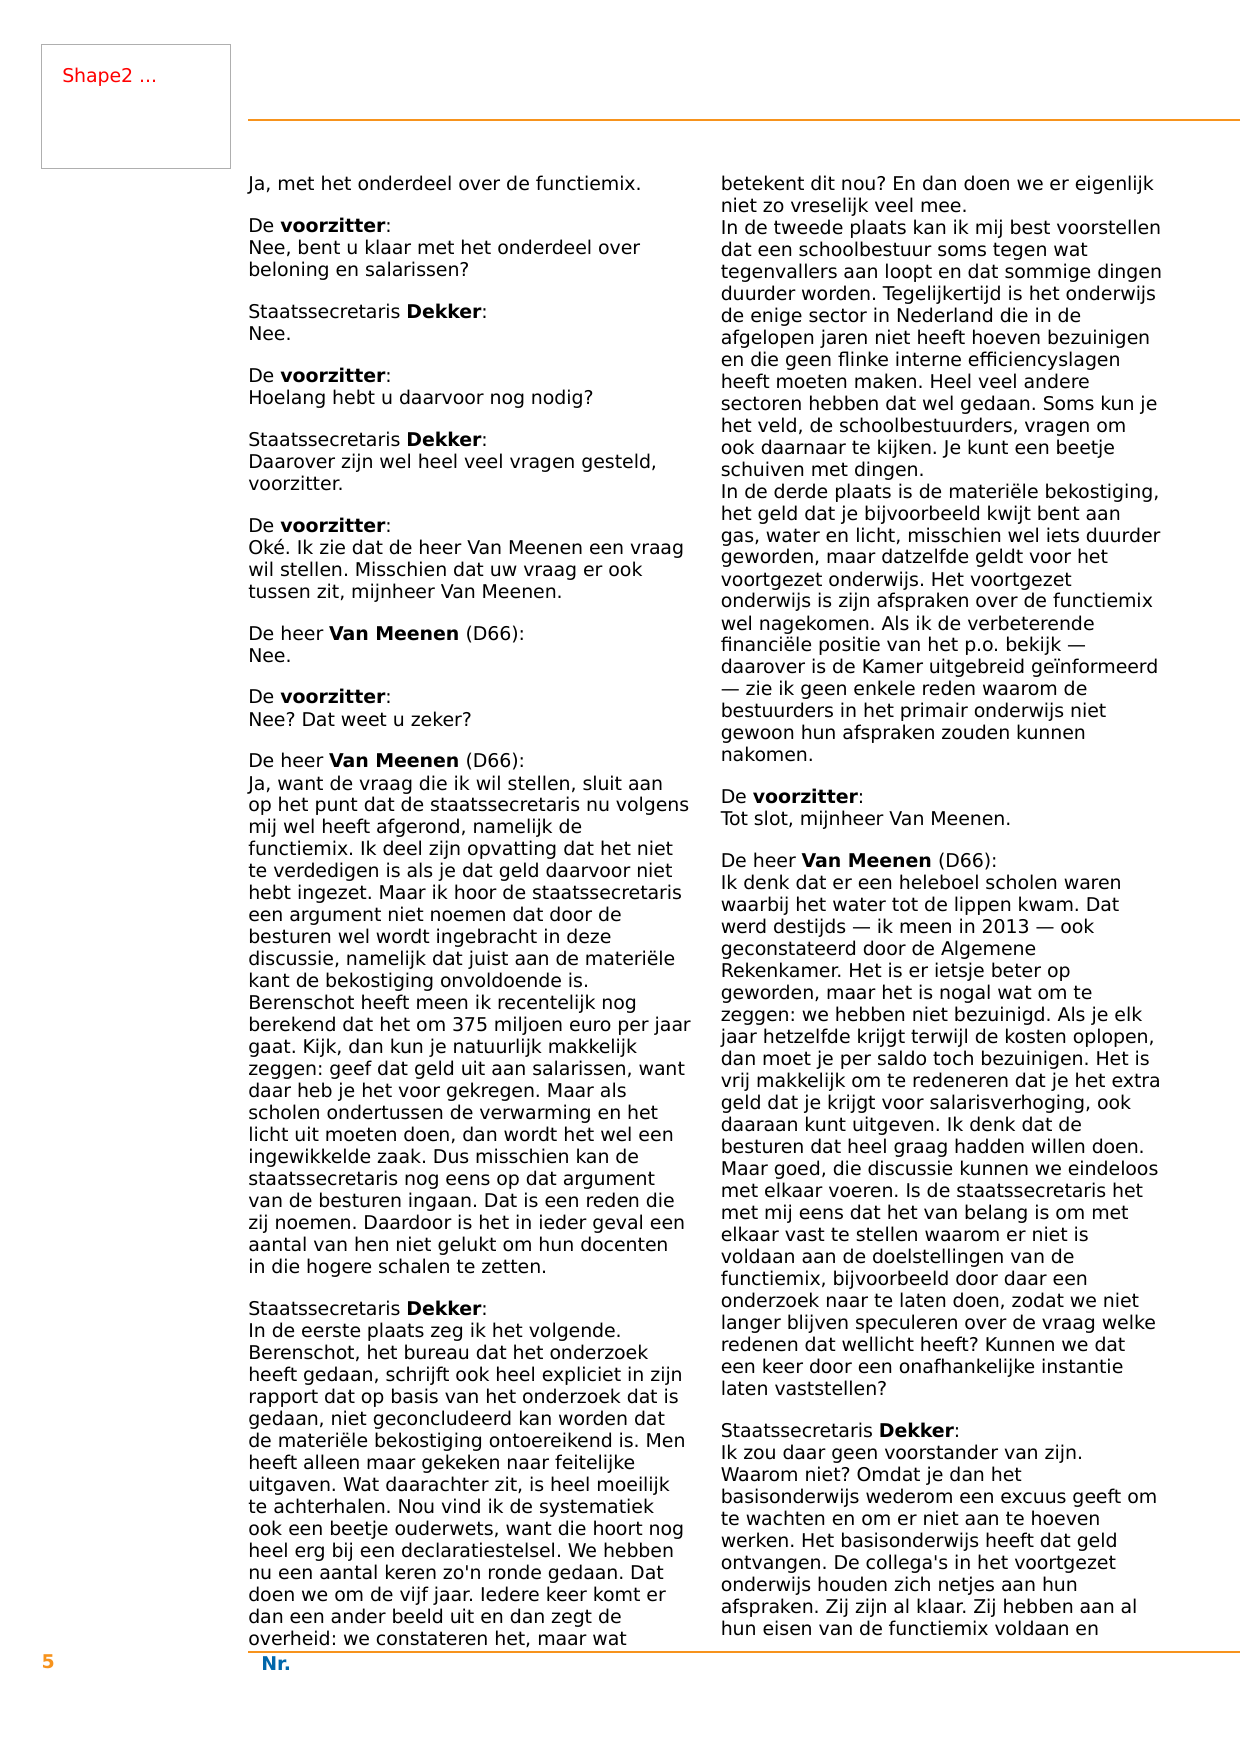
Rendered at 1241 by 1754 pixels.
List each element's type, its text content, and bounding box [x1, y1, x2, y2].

text De voorzitter: [248, 686, 691, 708]
text In de derde plaats is de materiële bekostiging, het geld dat je bijvoorbeeld kwijt bent aan gas, water en licht, misschien wel iets duurder geworden, maar datzelfde geldt voor het voortgezet onderwijs. Het voortgezet onderwijs is zijn afspraken over de functiemix wel nagekomen. Als ik de verbeterende financiële positie van het p.o. bekijk — daarover is de Kamer uitgebreid geïnformeerd — zie ik geen enkele reden waarom de bestuurders in het primair onderwijs niet gewoon hun afspraken zouden kunnen nakomen. [721, 481, 1163, 766]
text Ja, met het onderdeel over de functiemix. [248, 173, 691, 195]
text De voorzitter: [248, 215, 691, 237]
text Staatssecretaris Dekker: [248, 429, 691, 451]
text Nee, bent u klaar met het onderdeel over beloning en salarissen? [248, 237, 691, 281]
text Tot slot, mijnheer Van Meenen. [721, 808, 1163, 830]
text Ik zou daar geen voorstander van zijn. Waarom niet? Omdat je dan het basisonderwijs wederom een excuus geeft om te wachten en om er niet aan te hoeven werken. Het basisonderwijs heeft dat geld ontvangen. De collega's in het voortgezet onderwijs houden zich netjes aan hun afspraken. Zij zijn al klaar. Zij hebben aan al hun eisen van de functiemix voldaan en [721, 1442, 1163, 1639]
text In de eerste plaats zeg ik het volgende. Berenschot, het bureau dat het onderzoek heeft gedaan, schrijft ook heel expliciet in zijn rapport dat op basis van het onderzoek dat is gedaan, niet geconcludeerd kan worden dat de materiële bekostiging ontoereikend is. Men heeft alleen maar gekeken naar feitelijke uitgaven. Wat daarachter zit, is heel moeilijk te achterhalen. Nou vind ik de systematiek ook een beetje ouderwets, want die hoort nog heel erg bij een declaratiestelsel. We hebben nu een aantal keren zo'n ronde gedaan. Dat doen we om de vijf jaar. Iedere keer komt er dan een ander beeld uit en dan zegt de overheid: we constateren het, maar wat [248, 1320, 691, 1649]
text Ja, want de vraag die ik wil stellen, sluit aan op het punt dat de staatssecretaris nu volgens mij wel heeft afgerond, namelijk de functiemix. Ik deel zijn opvatting dat het niet te verdedigen is als je dat geld daarvoor niet hebt ingezet. Maar ik hoor de staatssecretaris een argument niet noemen dat door de besturen wel wordt ingebracht in deze discussie, namelijk dat juist aan de materiële kant de bekostiging onvoldoende is. Berenschot heeft meen ik recentelijk nog berekend dat het om 375 miljoen euro per jaar gaat. Kijk, dan kun je natuurlijk makkelijk zeggen: geef dat geld uit aan salarissen, want daar heb je het voor gekregen. Maar als scholen ondertussen de verwarming en het licht uit moeten doen, dan wordt het wel een ingewikkelde zaak. Dus misschien kan de staatssecretaris nog eens op dat argument van de besturen ingaan. Dat is een reden die zij noemen. Daardoor is het in ieder geval een aantal van hen niet gelukt om hun docenten in die hogere schalen te zetten. [248, 772, 691, 1278]
text Nee? Dat weet u zeker? [248, 708, 691, 730]
text Oké. Ik zie dat de heer Van Meenen een vraag wil stellen. Misschien dat uw vraag er ook tussen zit, mijnheer Van Meenen. [248, 537, 691, 602]
text De heer Van Meenen (D66): [721, 850, 1163, 872]
text De voorzitter: [248, 514, 691, 537]
text Staatssecretaris Dekker: [248, 1298, 691, 1320]
text Nee. [248, 323, 691, 345]
text Staatssecretaris Dekker: [721, 1420, 1163, 1442]
text In de tweede plaats kan ik mij best voorstellen dat een schoolbestuur soms tegen wat tegenvallers aan loopt en dat sommige dingen duurder worden. Tegelijkertijd is het onderwijs de enige sector in Nederland die in de afgelopen jaren niet heeft hoeven bezuinigen en die geen flinke interne efficiencyslagen heeft moeten maken. Heel veel andere sectoren hebben dat wel gedaan. Soms kun je het veld, de schoolbestuurders, vragen om ook daarnaar te kijken. Je kunt een beetje schuiven met dingen. [721, 217, 1163, 481]
text De heer Van Meenen (D66): [248, 750, 691, 772]
text betekent dit nou? En dan doen we er eigenlijk niet zo vreselijk veel mee. [721, 173, 1163, 217]
text Staatssecretaris Dekker: [248, 301, 691, 323]
text De voorzitter: [721, 786, 1163, 808]
text De heer Van Meenen (D66): [248, 622, 691, 644]
text Ik denk dat er een heleboel scholen waren waarbij het water tot de lippen kwam. Dat werd destijds — ik meen in 2013 — ook geconstateerd door de Algemene Rekenkamer. Het is er ietsje beter op geworden, maar het is nogal wat om te zeggen: we hebben niet bezuinigd. Als je elk jaar hetzelfde krijgt terwijl de kosten oplopen, dan moet je per saldo toch bezuinigen. Het is vrij makkelijk om te redeneren dat je het extra geld dat je krijgt voor salarisverhoging, ook daaraan kunt uitgeven. Ik denk dat de besturen dat heel graag hadden willen doen. Maar goed, die discussie kunnen we eindeloos met elkaar voeren. Is de staatssecretaris het met mij eens dat het van belang is om met elkaar vast te stellen waarom er niet is voldaan aan de doelstellingen van de functiemix, bijvoorbeeld door daar een onderzoek naar te laten doen, zodat we niet langer blijven speculeren over de vraag welke redenen dat wellicht heeft? Kunnen we dat een keer door een onafhankelijke instantie laten vaststellen? [721, 872, 1163, 1400]
text Nee. [248, 644, 691, 666]
text Hoelang hebt u daarvoor nog nodig? [248, 387, 691, 409]
text Daarover zijn wel heel veel vragen gesteld, voorzitter. [248, 451, 691, 494]
text De voorzitter: [248, 365, 691, 387]
